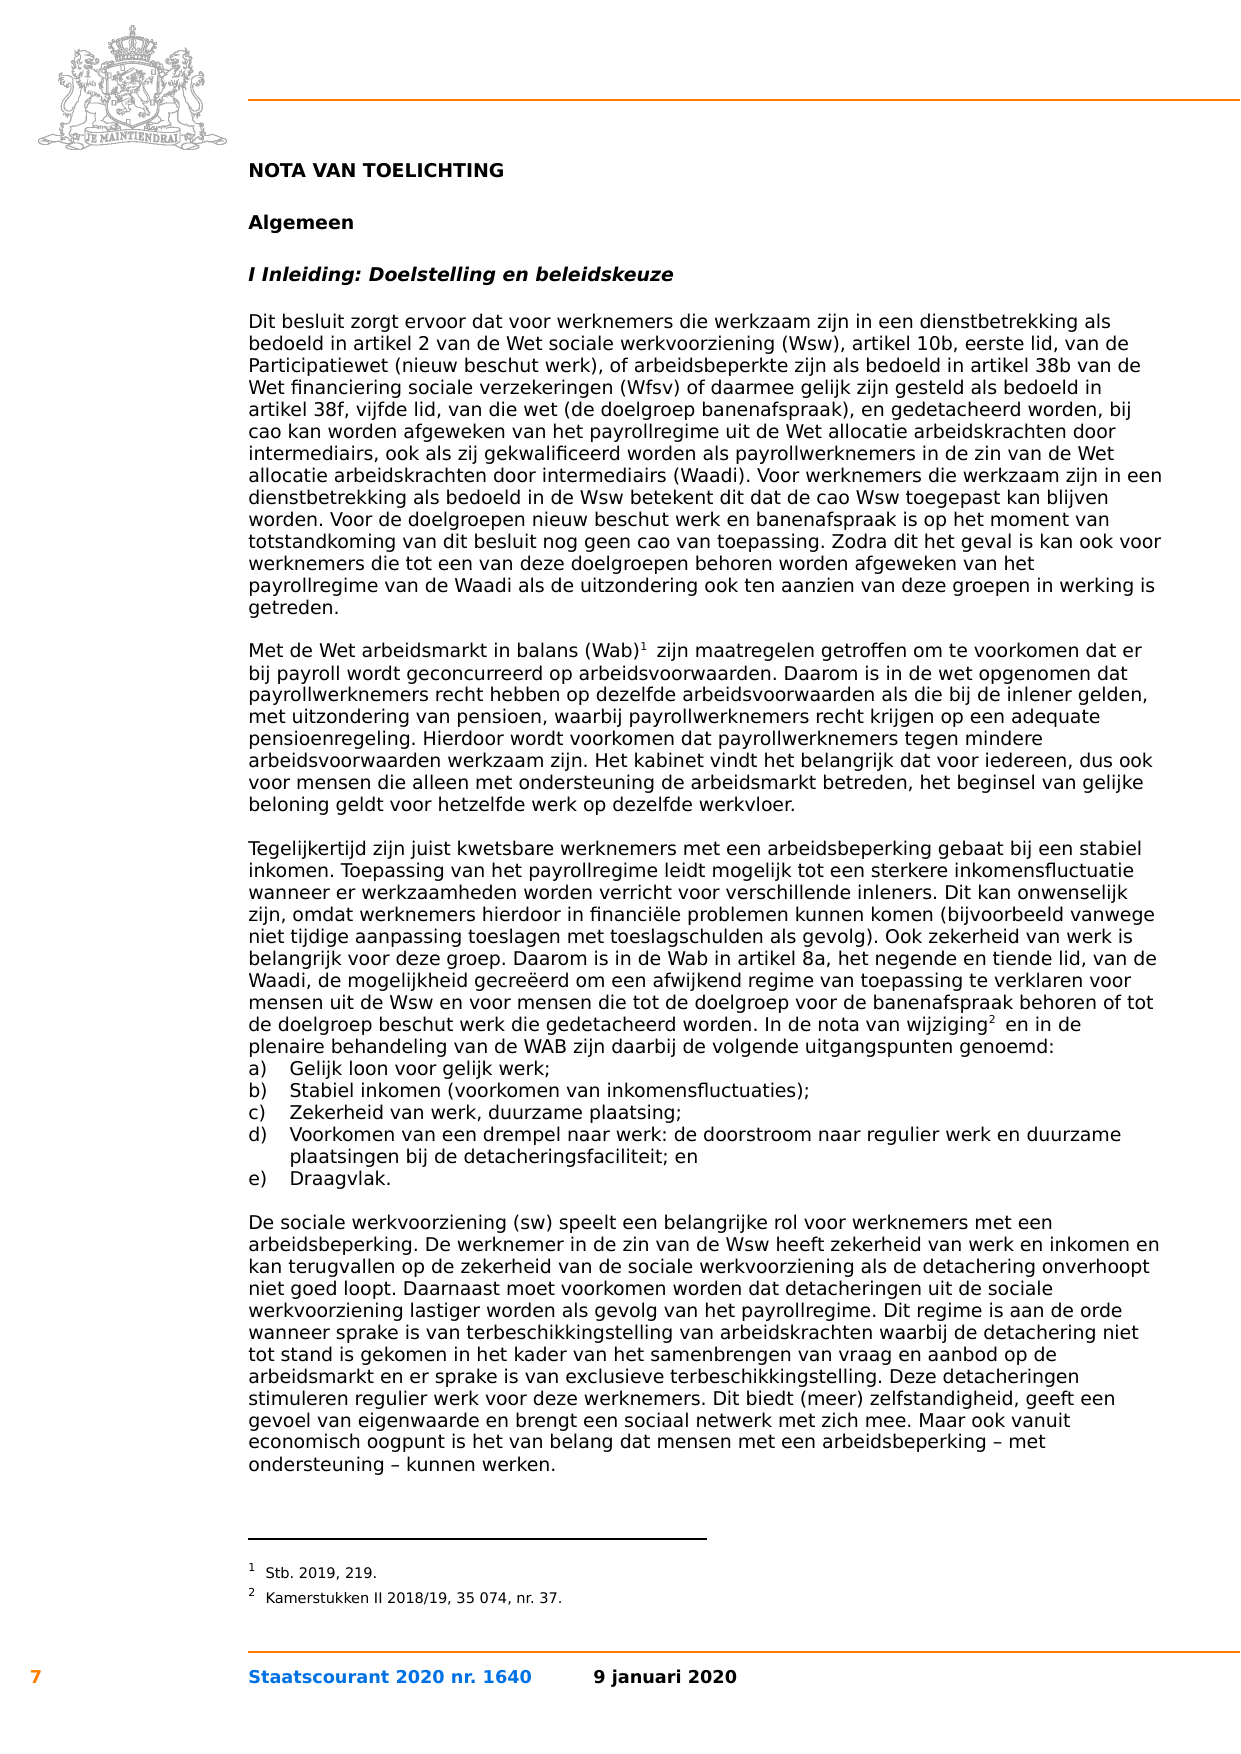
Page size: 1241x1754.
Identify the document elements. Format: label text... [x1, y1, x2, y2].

text b) Stabiel inkomen (voorkomen van inkomensfluctuaties); [248, 1080, 1163, 1102]
subtitle NOTA VAN TOELICHTING [248, 160, 1163, 182]
text Kamerstukken II 2018/19, 35 074, nr. 37. [248, 1586, 1163, 1608]
subtitle I Inleiding: Doelstelling en beleidskeuze [248, 264, 1163, 286]
subtitle Algemeen [248, 212, 1163, 234]
picture [38, 25, 227, 150]
text e) Draagvlak. [248, 1168, 1163, 1190]
text a) Gelijk loon voor gelijk werk; [248, 1058, 1163, 1080]
text Dit besluit zorgt ervoor dat voor werknemers die werkzaam zijn in een dienstbetrekking als bedoeld in artikel 2 van de Wet sociale werkvoorziening (Wsw), artikel 10b, eerste lid, van de Participatiewet (nieuw beschut werk), of arbeidsbeperkte zijn als bedoeld in artikel 38b van de Wet financiering sociale verzekeringen (Wfsv) of daarmee gelijk zijn gesteld als bedoeld in artikel 38f, vijfde lid, van die wet (de doelgroep banenafspraak), en gedetacheerd worden, bij cao kan worden afgeweken van het payrollregime uit de Wet allocatie arbeidskrachten door intermediairs, ook als zij gekwalificeerd worden als payrollwerknemers in de zin van de Wet allocatie arbeidskrachten door intermediairs (Waadi). Voor werknemers die werkzaam zijn in een dienstbetrekking als bedoeld in de Wsw betekent dit dat de cao Wsw toegepast kan blijven worden. Voor de doelgroepen nieuw beschut werk en banenafspraak is op het moment van totstandkoming van dit besluit nog geen cao van toepassing. Zodra dit het geval is kan ook voor werknemers die tot een van deze doelgroepen behoren worden afgeweken van het payrollregime van de Waadi als de uitzondering ook ten aanzien van deze groepen in werking is getreden. [248, 311, 1163, 618]
text Stb. 2019, 219. [248, 1561, 1163, 1583]
text De sociale werkvoorziening (sw) speelt een belangrijke rol voor werknemers met een arbeidsbeperking. De werknemer in de zin van de Wsw heeft zekerheid van werk en inkomen en kan terugvallen op de zekerheid van de sociale werkvoorziening als de detachering onverhoopt niet goed loopt. Daarnaast moet voorkomen worden dat detacheringen uit de sociale werkvoorziening lastiger worden als gevolg van het payrollregime. Dit regime is aan de orde wanneer sprake is van terbeschikkingstelling van arbeidskrachten waarbij de detachering niet tot stand is gekomen in het kader van het samenbrengen van vraag en aanbod op de arbeidsmarkt en er sprake is van exclusieve terbeschikkingstelling. Deze detacheringen stimuleren regulier werk voor deze werknemers. Dit biedt (meer) zelfstandigheid, geeft een gevoel van eigenwaarde en brengt een sociaal netwerk met zich mee. Maar ook vanuit economisch oogpunt is het van belang dat mensen met een arbeidsbeperking – met ondersteuning – kunnen werken. [248, 1212, 1163, 1475]
text d) Voorkomen van een drempel naar werk: de doorstroom naar regulier werk en duurzame plaatsingen bij de detacheringsfaciliteit; en [248, 1124, 1163, 1168]
text Met de Wet arbeidsmarkt in balans (Wab) zijn maatregelen getroffen om te voorkomen dat er bij payroll wordt geconcurreerd op arbeidsvoorwaarden. Daarom is in de wet opgenomen dat payrollwerknemers recht hebben op dezelfde arbeidsvoorwaarden als die bij de inlener gelden, met uitzondering van pensioen, waarbij payrollwerknemers recht krijgen op een adequate pensioenregeling. Hierdoor wordt voorkomen dat payrollwerknemers tegen mindere arbeidsvoorwaarden werkzaam zijn. Het kabinet vindt het belangrijk dat voor iedereen, dus ook voor mensen die alleen met ondersteuning de arbeidsmarkt betreden, het beginsel van gelijke beloning geldt voor hetzelfde werk op dezelfde werkvloer. [248, 640, 1163, 816]
text c) Zekerheid van werk, duurzame plaatsing; [248, 1102, 1163, 1124]
text Tegelijkertijd zijn juist kwetsbare werknemers met een arbeidsbeperking gebaat bij een stabiel inkomen. Toepassing van het payrollregime leidt mogelijk tot een sterkere inkomensfluctuatie wanneer er werkzaamheden worden verricht voor verschillende inleners. Dit kan onwenselijk zijn, omdat werknemers hierdoor in financiële problemen kunnen komen (bijvoorbeeld vanwege niet tijdige aanpassing toeslagen met toeslagschulden als gevolg). Ook zekerheid van werk is belangrijk voor deze groep. Daarom is in de Wab in artikel 8a, het negende en tiende lid, van de Waadi, de mogelijkheid gecreëerd om een afwijkend regime van toepassing te verklaren voor mensen uit de Wsw en voor mensen die tot de doelgroep voor de banenafspraak behoren of tot de doelgroep beschut werk die gedetacheerd worden. In de nota van wijziging en in de plenaire behandeling van de WAB zijn daarbij de volgende uitgangspunten genoemd: [248, 838, 1163, 1058]
